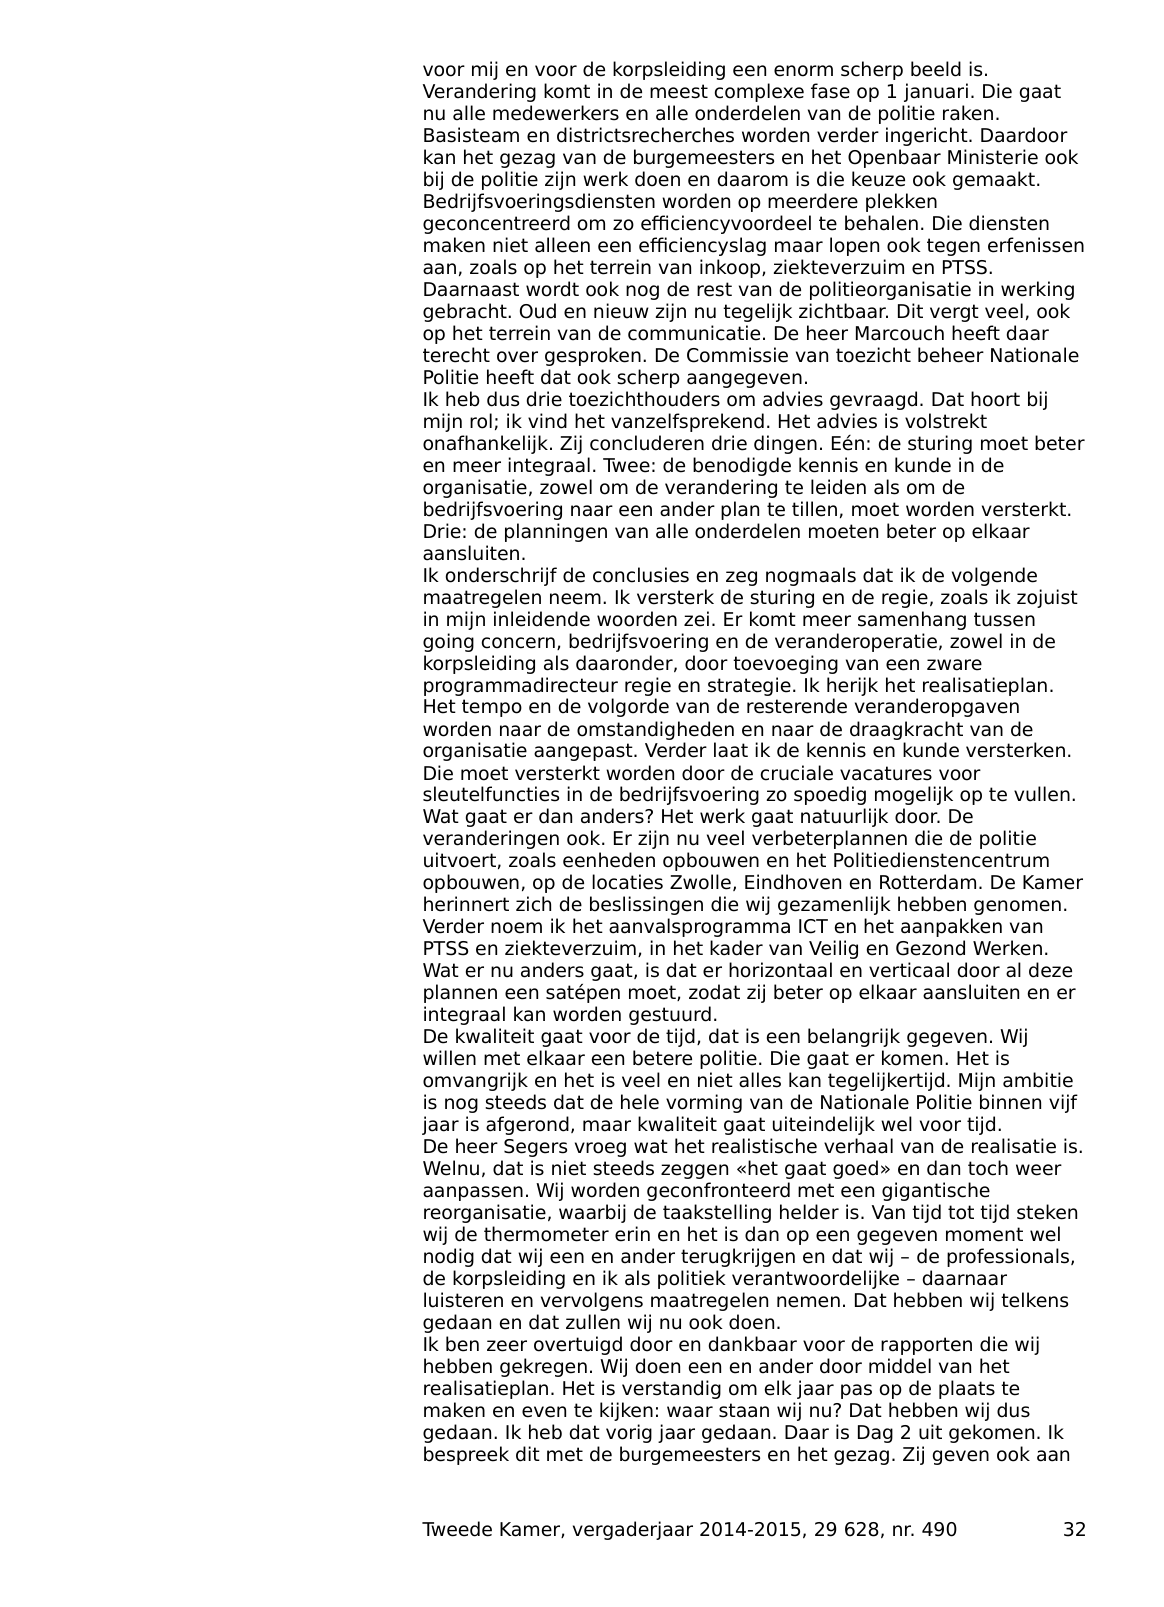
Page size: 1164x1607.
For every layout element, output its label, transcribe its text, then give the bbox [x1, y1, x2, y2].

text Ik onderschrijf de conclusies en zeg nogmaals dat ik de volgende maatregelen neem. Ik versterk de sturing en de regie, zoals ik zojuist in mijn inleidende woorden zei. Er komt meer samenhang tussen going concern, bedrijfsvoering en de veranderoperatie, zowel in de korpsleiding als daaronder, door toevoeging van een zware programmadirecteur regie en strategie. Ik herijk het realisatieplan. Het tempo en de volgorde van de resterende veranderopgaven worden naar de omstandigheden en naar de draagkracht van de organisatie aangepast. Verder laat ik de kennis en kunde versterken. Die moet versterkt worden door de cruciale vacatures voor sleutelfuncties in de bedrijfsvoering zo spoedig mogelijk op te vullen. [422, 564, 1087, 806]
text Ik heb dus drie toezichthouders om advies gevraagd. Dat hoort bij mijn rol; ik vind het vanzelfsprekend. Het advies is volstrekt onafhankelijk. Zij concluderen drie dingen. Eén: de sturing moet beter en meer integraal. Twee: de benodigde kennis en kunde in de organisatie, zowel om de verandering te leiden als om de bedrijfsvoering naar een ander plan te tillen, moet worden versterkt. Drie: de planningen van alle onderdelen moeten beter op elkaar aansluiten. [422, 389, 1087, 564]
text Ik ben zeer overtuigd door en dankbaar voor de rapporten die wij hebben gekregen. Wij doen een en ander door middel van het realisatieplan. Het is verstandig om elk jaar pas op de plaats te maken en even te kijken: waar staan wij nu? Dat hebben wij dus gedaan. Ik heb dat vorig jaar gedaan. Daar is Dag 2 uit gekomen. Ik bespreek dit met de burgemeesters en het gezag. Zij geven ook aan [422, 1334, 1087, 1466]
text voor mij en voor de korpsleiding een enorm scherp beeld is. Verandering komt in de meest complexe fase op 1 januari. Die gaat nu alle medewerkers en alle onderdelen van de politie raken. Basisteam en districtsrecherches worden verder ingericht. Daardoor kan het gezag van de burgemeesters en het Openbaar Ministerie ook bij de politie zijn werk doen en daarom is die keuze ook gemaakt. [422, 59, 1087, 191]
text De heer Segers vroeg wat het realistische verhaal van de realisatie is. Welnu, dat is niet steeds zeggen «het gaat goed» en dan toch weer aanpassen. Wij worden geconfronteerd met een gigantische reorganisatie, waarbij de taakstelling helder is. Van tijd tot tijd steken wij de thermometer erin en het is dan op een gegeven moment wel nodig dat wij een en ander terugkrijgen en dat wij – de professionals, de korpsleiding en ik als politiek verantwoordelijke – daarnaar luisteren en vervolgens maatregelen nemen. Dat hebben wij telkens gedaan en dat zullen wij nu ook doen. [422, 1136, 1087, 1334]
text De kwaliteit gaat voor de tijd, dat is een belangrijk gegeven. Wij willen met elkaar een betere politie. Die gaat er komen. Het is omvangrijk en het is veel en niet alles kan tegelijkertijd. Mijn ambitie is nog steeds dat de hele vorming van de Nationale Politie binnen vijf jaar is afgerond, maar kwaliteit gaat uiteindelijk wel voor tijd. [422, 1026, 1087, 1136]
text Wat gaat er dan anders? Het werk gaat natuurlijk door. De veranderingen ook. Er zijn nu veel verbeterplannen die de politie uitvoert, zoals eenheden opbouwen en het Politiedienstencentrum opbouwen, op de locaties Zwolle, Eindhoven en Rotterdam. De Kamer herinnert zich de beslissingen die wij gezamenlijk hebben genomen. Verder noem ik het aanvalsprogramma ICT en het aanpakken van PTSS en ziekteverzuim, in het kader van Veilig en Gezond Werken. Wat er nu anders gaat, is dat er horizontaal en verticaal door al deze plannen een satépen moet, zodat zij beter op elkaar aansluiten en er integraal kan worden gestuurd. [422, 806, 1087, 1026]
text Bedrijfsvoeringsdiensten worden op meerdere plekken geconcentreerd om zo efficiencyvoordeel te behalen. Die diensten maken niet alleen een efficiencyslag maar lopen ook tegen erfenissen aan, zoals op het terrein van inkoop, ziekteverzuim en PTSS. Daarnaast wordt ook nog de rest van de politieorganisatie in werking gebracht. Oud en nieuw zijn nu tegelijk zichtbaar. Dit vergt veel, ook op het terrein van de communicatie. De heer Marcouch heeft daar terecht over gesproken. De Commissie van toezicht beheer Nationale Politie heeft dat ook scherp aangegeven. [422, 191, 1087, 389]
